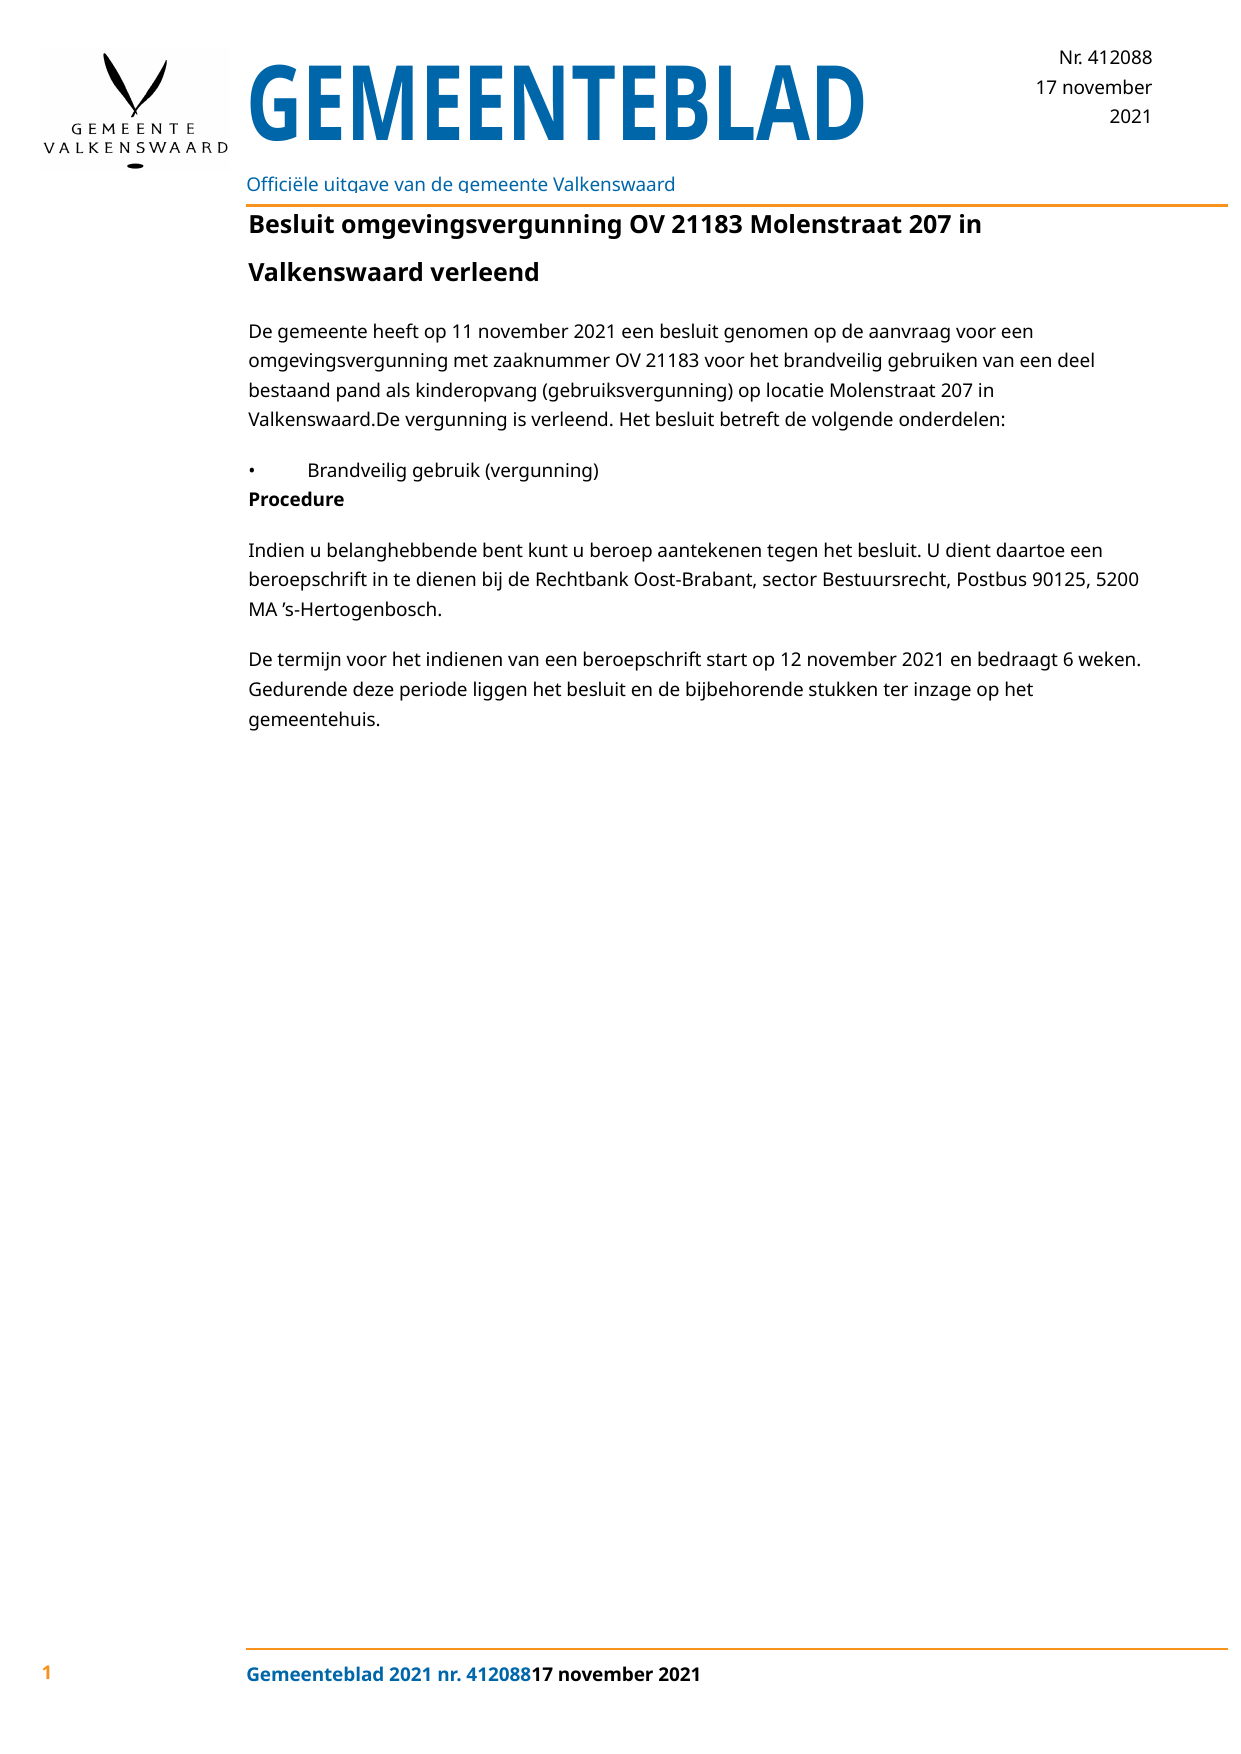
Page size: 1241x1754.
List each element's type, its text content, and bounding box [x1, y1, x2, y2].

text Procedure [248, 487, 1152, 512]
text Besluit omgevingsvergunning OV 21183 Molenstraat 207 in Valkenswaard verleend [248, 207, 1152, 288]
text De gemeente heeft op 11 november 2021 een besluit genomen op de aanvraag voor een omgevingsvergunning met zaaknummer OV 21183 voor het brandveilig gebruiken van een deel bestaand pand als kinderopvang (gebruiksvergunning) op locatie Molenstraat 207 in Valkenswaard.De vergunning is verleend. Het besluit betreft de volgende onderdelen: [248, 318, 1152, 432]
text Indien u belanghebbende bent kunt u beroep aantekenen tegen het besluit. U dient daartoe een beroepschrift in te dienen bij de Rechtbank Oost-Brabant, sector Bestuursrecht, Postbus 90125, 5200 MA ’s-Hertogenbosch. [248, 537, 1152, 622]
picture [41, 47, 231, 172]
text De termijn voor het indienen van een beroepschrift start op 12 november 2021 en bedraagt 6 weken. Gedurende deze periode liggen het besluit en de bijbehorende stukken ter inzage op het gemeentehuis. [248, 647, 1152, 732]
list Brandveilig gebruik (vergunning) [248, 457, 1152, 483]
